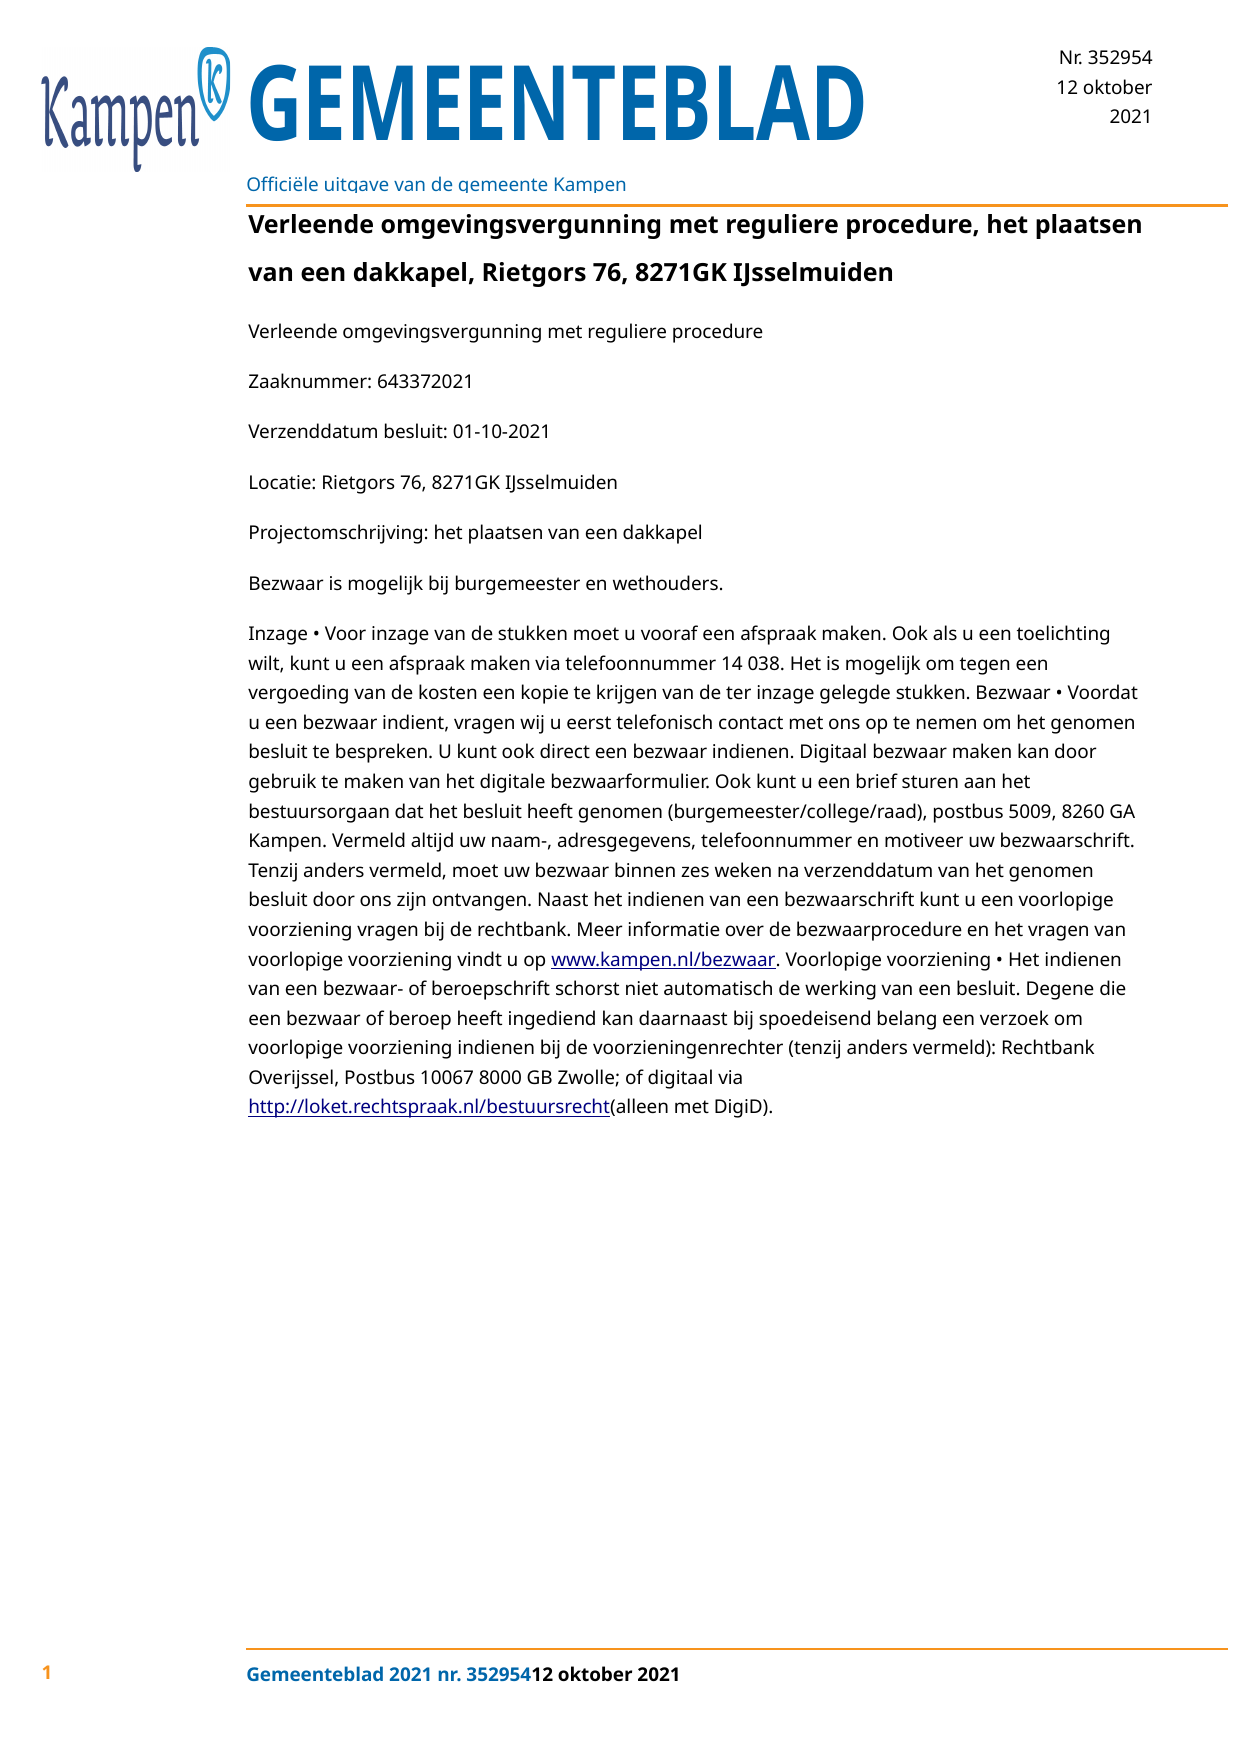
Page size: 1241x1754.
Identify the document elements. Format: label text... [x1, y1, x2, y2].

text Verzenddatum besluit: 01-10-2021 [248, 419, 1152, 444]
text Inzage • Voor inzage van de stukken moet u vooraf een afspraak maken. Ook als u een toelichting wilt, kunt u een afspraak maken via telefoonnummer 14 038. Het is mogelijk om tegen een vergoeding van de kosten een kopie te krijgen van de ter inzage gelegde stukken. Bezwaar • Voordat u een bezwaar indient, vragen wij u eerst telefonisch contact met ons op te nemen om het genomen besluit te bespreken. U kunt ook direct een bezwaar indienen. Digitaal bezwaar maken kan door gebruik te maken van het digitale bezwaarformulier. Ook kunt u een brief sturen aan het bestuursorgaan dat het besluit heeft genomen (burgemeester/college/raad), postbus 5009, 8260 GA Kampen. Vermeld altijd uw naam-, adresgegevens, telefoonnummer en motiveer uw bezwaarschrift. Tenzij anders vermeld, moet uw bezwaar binnen zes weken na verzenddatum van het genomen besluit door ons zijn ontvangen. Naast het indienen van een bezwaarschrift kunt u een voorlopige voorziening vragen bij de rechtbank. Meer informatie over de bezwaarprocedure en het vragen van voorlopige voorziening vindt u op www.kampen.nl/bezwaar. Voorlopige voorziening • Het indienen van een bezwaar- of beroepschrift schorst niet automatisch de werking van een besluit. Degene die een bezwaar of beroep heeft ingediend kan daarnaast bij spoedeisend belang een verzoek om voorlopige voorziening indienen bij de voorzieningenrechter (tenzij anders vermeld): Rechtbank Overijssel, Postbus 10067 8000 GB Zwolle; of digitaal via http://loket.rechtspraak.nl/bestuursrecht(alleen met DigiD). [248, 620, 1152, 1119]
text Locatie: Rietgors 76, 8271GK IJsselmuiden [248, 469, 1152, 495]
text Zaaknummer: 643372021 [248, 368, 1152, 394]
text Verleende omgevingsvergunning met reguliere procedure, het plaatsen van een dakkapel, Rietgors 76, 8271GK IJsselmuiden [248, 207, 1152, 288]
text Projectomschrijving: het plaatsen van een dakkapel [248, 519, 1152, 545]
text Bezwaar is mogelijk bij burgemeester en wethouders. [248, 570, 1152, 596]
text Verleende omgevingsvergunning met reguliere procedure [248, 318, 1152, 344]
picture [41, 47, 231, 172]
